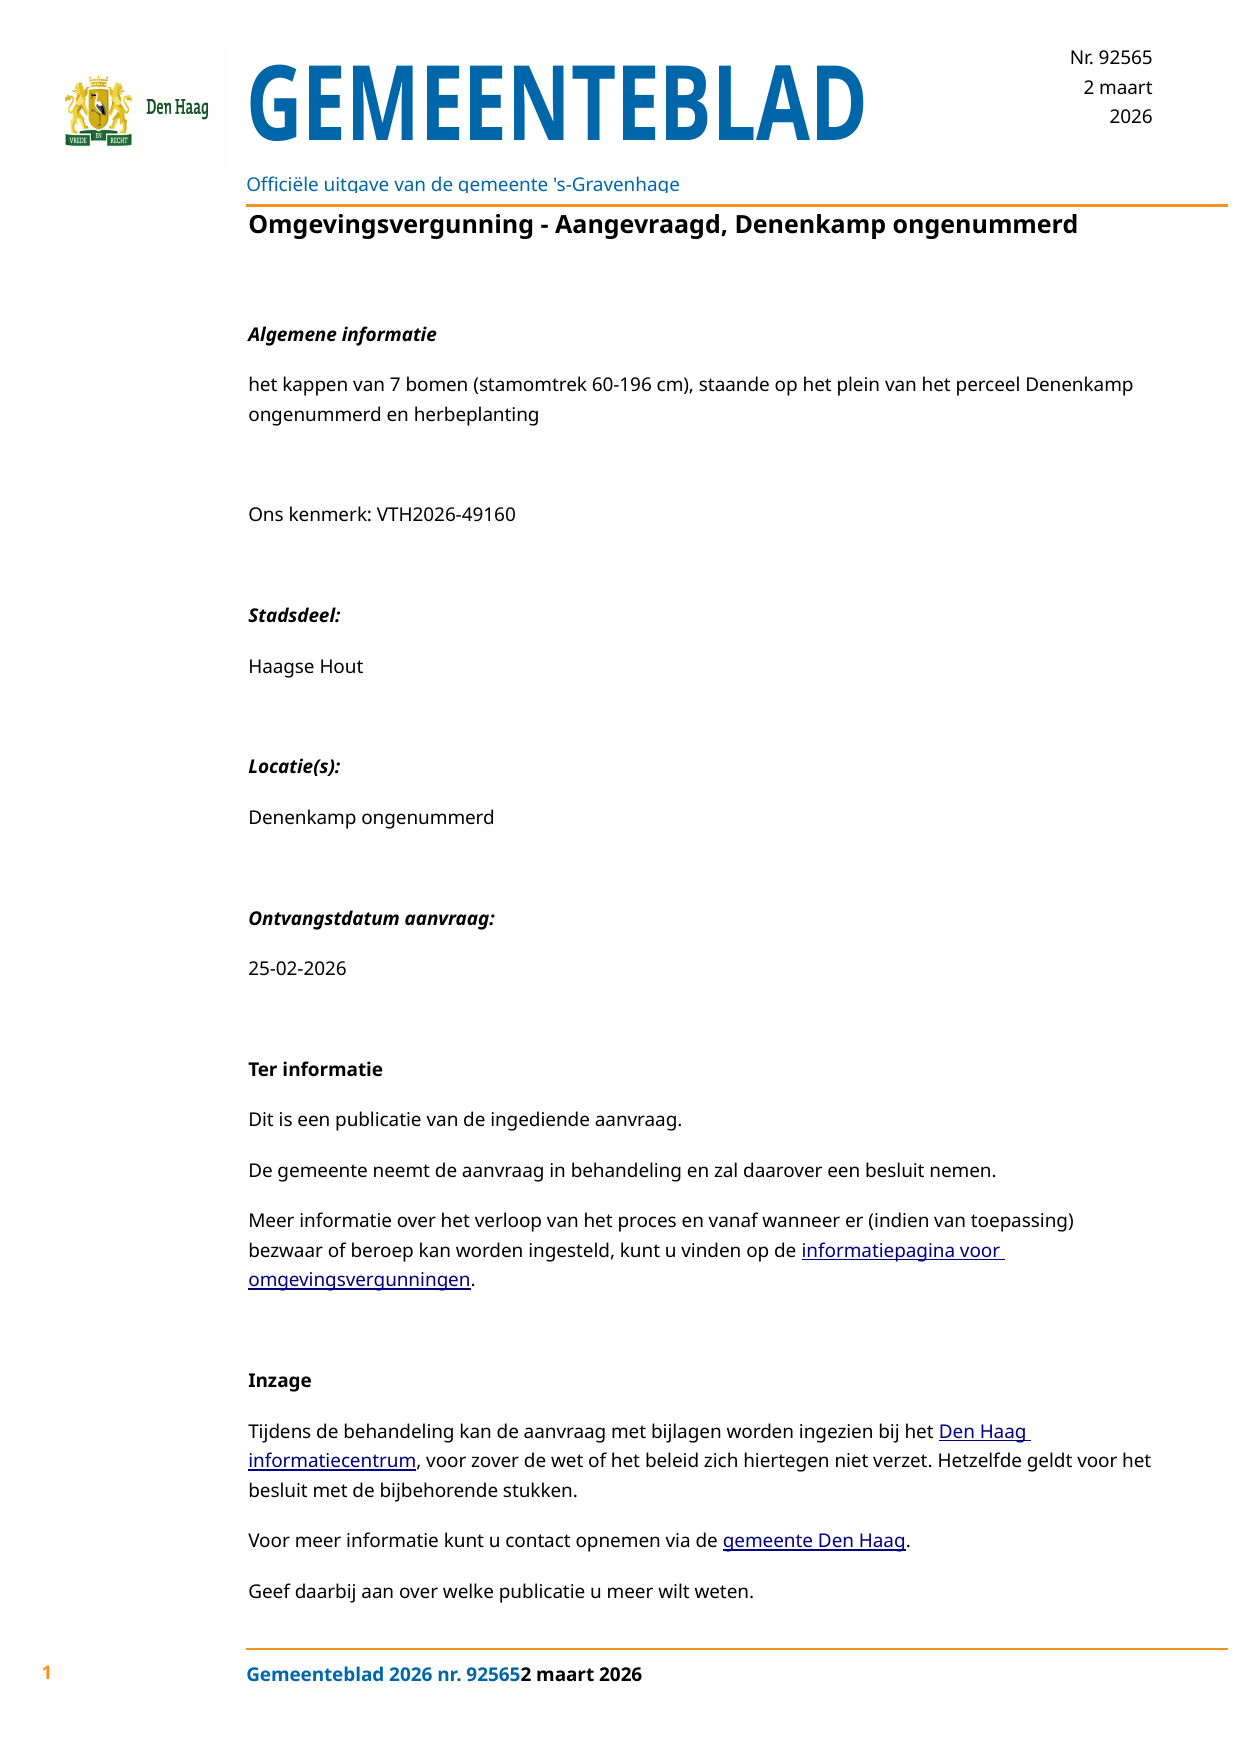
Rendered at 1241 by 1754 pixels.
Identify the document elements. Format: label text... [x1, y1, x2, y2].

text Algemene informatie [248, 321, 1152, 346]
text Denenkamp ongenummerd [248, 804, 1152, 830]
text Ter informatie [248, 1056, 1152, 1082]
text Tijdens de behandeling kan de aanvraag met bijlagen worden ingezien bij het Den Haag informatiecentrum, voor zover de wet of het beleid zich hiertegen niet verzet. Hetzelfde geldt voor het besluit met de bijbehorende stukken. [248, 1418, 1152, 1503]
text Locatie(s): [248, 754, 1152, 779]
text Ontvangstdatum aanvraag: [248, 905, 1152, 931]
text het kappen van 7 bomen (stamomtrek 60-196 cm), staande op het plein van het perceel Denenkamp ongenummerd en herbeplanting [248, 371, 1152, 426]
text Meer informatie over het verloop van het proces en vanaf wanneer er (indien van toepassing) bezwaar of beroep kan worden ingesteld, kunt u vinden op de informatiepagina voor omgevingsvergunningen. [248, 1207, 1152, 1292]
text 25-02-2026 [248, 955, 1152, 981]
text Geef daarbij aan over welke publicatie u meer wilt weten. [248, 1578, 1152, 1603]
text Voor meer informatie kunt u contact opnemen via de gemeente Den Haag. [248, 1527, 1152, 1553]
picture [41, 47, 231, 172]
text Stadsdeel: [248, 602, 1152, 628]
text Omgevingsvergunning - Aangevraagd, Denenkamp ongenummerd [248, 207, 1152, 241]
text Dit is een publicatie van de ingediende aanvraag. [248, 1107, 1152, 1132]
text Inzage [248, 1367, 1152, 1393]
text De gemeente neemt de aanvraag in behandeling en zal daarover een besluit nemen. [248, 1157, 1152, 1183]
text Ons kenmerk: VTH2026-49160 [248, 502, 1152, 527]
text Haagse Hout [248, 653, 1152, 678]
